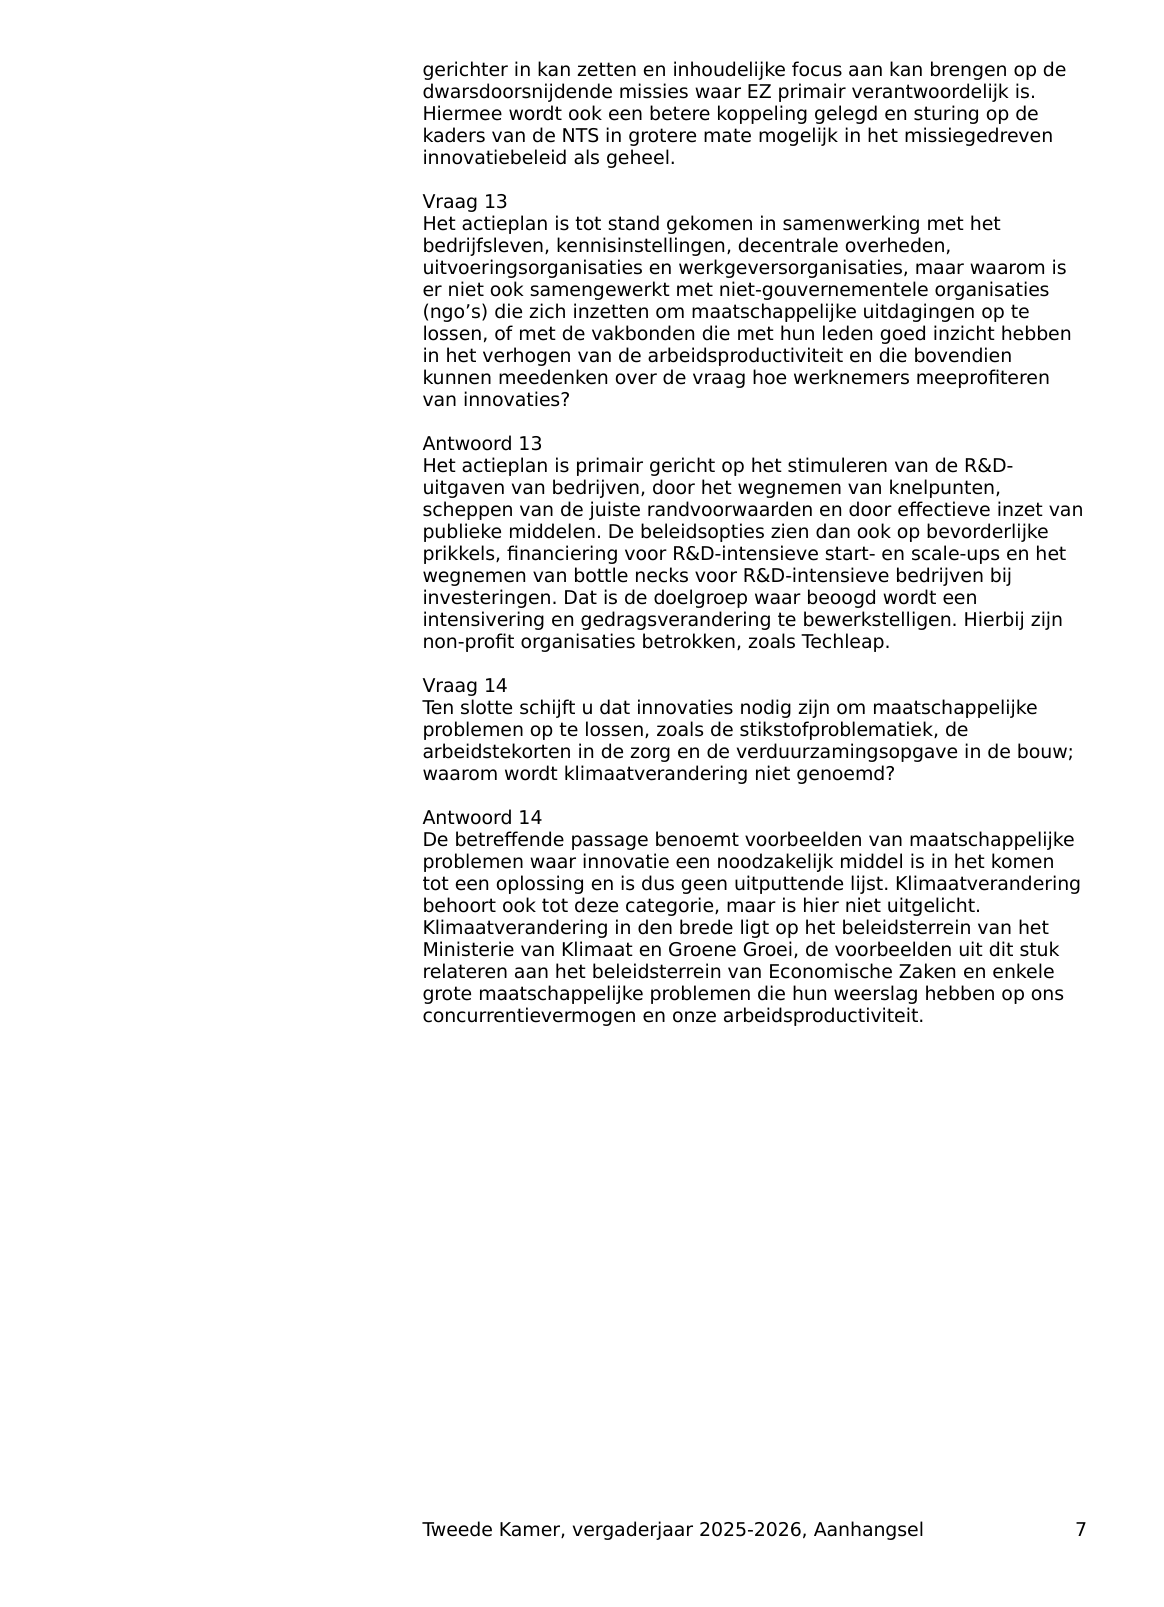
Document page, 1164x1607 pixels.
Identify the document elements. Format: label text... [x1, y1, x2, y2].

text gerichter in kan zetten en inhoudelijke focus aan kan brengen op de dwarsdoorsnijdende missies waar EZ primair verantwoordelijk is. Hiermee wordt ook een betere koppeling gelegd en sturing op de kaders van de NTS in grotere mate mogelijk in het missiegedreven innovatiebeleid als geheel. [422, 59, 1087, 169]
text Antwoord 13 [422, 433, 1087, 455]
text De betreffende passage benoemt voorbeelden van maatschappelijke problemen waar innovatie een noodzakelijk middel is in het komen tot een oplossing en is dus geen uitputtende lijst. Klimaatverandering behoort ook tot deze categorie, maar is hier niet uitgelicht. Klimaatverandering in den brede ligt op het beleidsterrein van het Ministerie van Klimaat en Groene Groei, de voorbeelden uit dit stuk relateren aan het beleidsterrein van Economische Zaken en enkele grote maatschappelijke problemen die hun weerslag hebben op ons concurrentievermogen en onze arbeidsproductiviteit. [422, 829, 1087, 1027]
text Vraag 13 [422, 191, 1087, 213]
text Het actieplan is tot stand gekomen in samenwerking met het bedrijfsleven, kennisinstellingen, decentrale overheden, uitvoeringsorganisaties en werkgeversorganisaties, maar waarom is er niet ook samengewerkt met niet-gouvernementele organisaties (ngo’s) die zich inzetten om maatschappelijke uitdagingen op te lossen, of met de vakbonden die met hun leden goed inzicht hebben in het verhogen van de arbeidsproductiviteit en die bovendien kunnen meedenken over de vraag hoe werknemers meeprofiteren van innovaties? [422, 213, 1087, 411]
text Vraag 14 [422, 675, 1087, 697]
text Antwoord 14 [422, 807, 1087, 829]
text Het actieplan is primair gericht op het stimuleren van de R&D-uitgaven van bedrijven, door het wegnemen van knelpunten, scheppen van de juiste randvoorwaarden en door effectieve inzet van publieke middelen. De beleidsopties zien dan ook op bevorderlijke prikkels, financiering voor R&D-intensieve start- en scale-ups en het wegnemen van bottle necks voor R&D-intensieve bedrijven bij investeringen. Dat is de doelgroep waar beoogd wordt een intensivering en gedragsverandering te bewerkstelligen. Hierbij zijn non-profit organisaties betrokken, zoals Techleap. [422, 455, 1087, 653]
text Ten slotte schijft u dat innovaties nodig zijn om maatschappelijke problemen op te lossen, zoals de stikstofproblematiek, de arbeidstekorten in de zorg en de verduurzamingsopgave in de bouw; waarom wordt klimaatverandering niet genoemd? [422, 697, 1087, 785]
